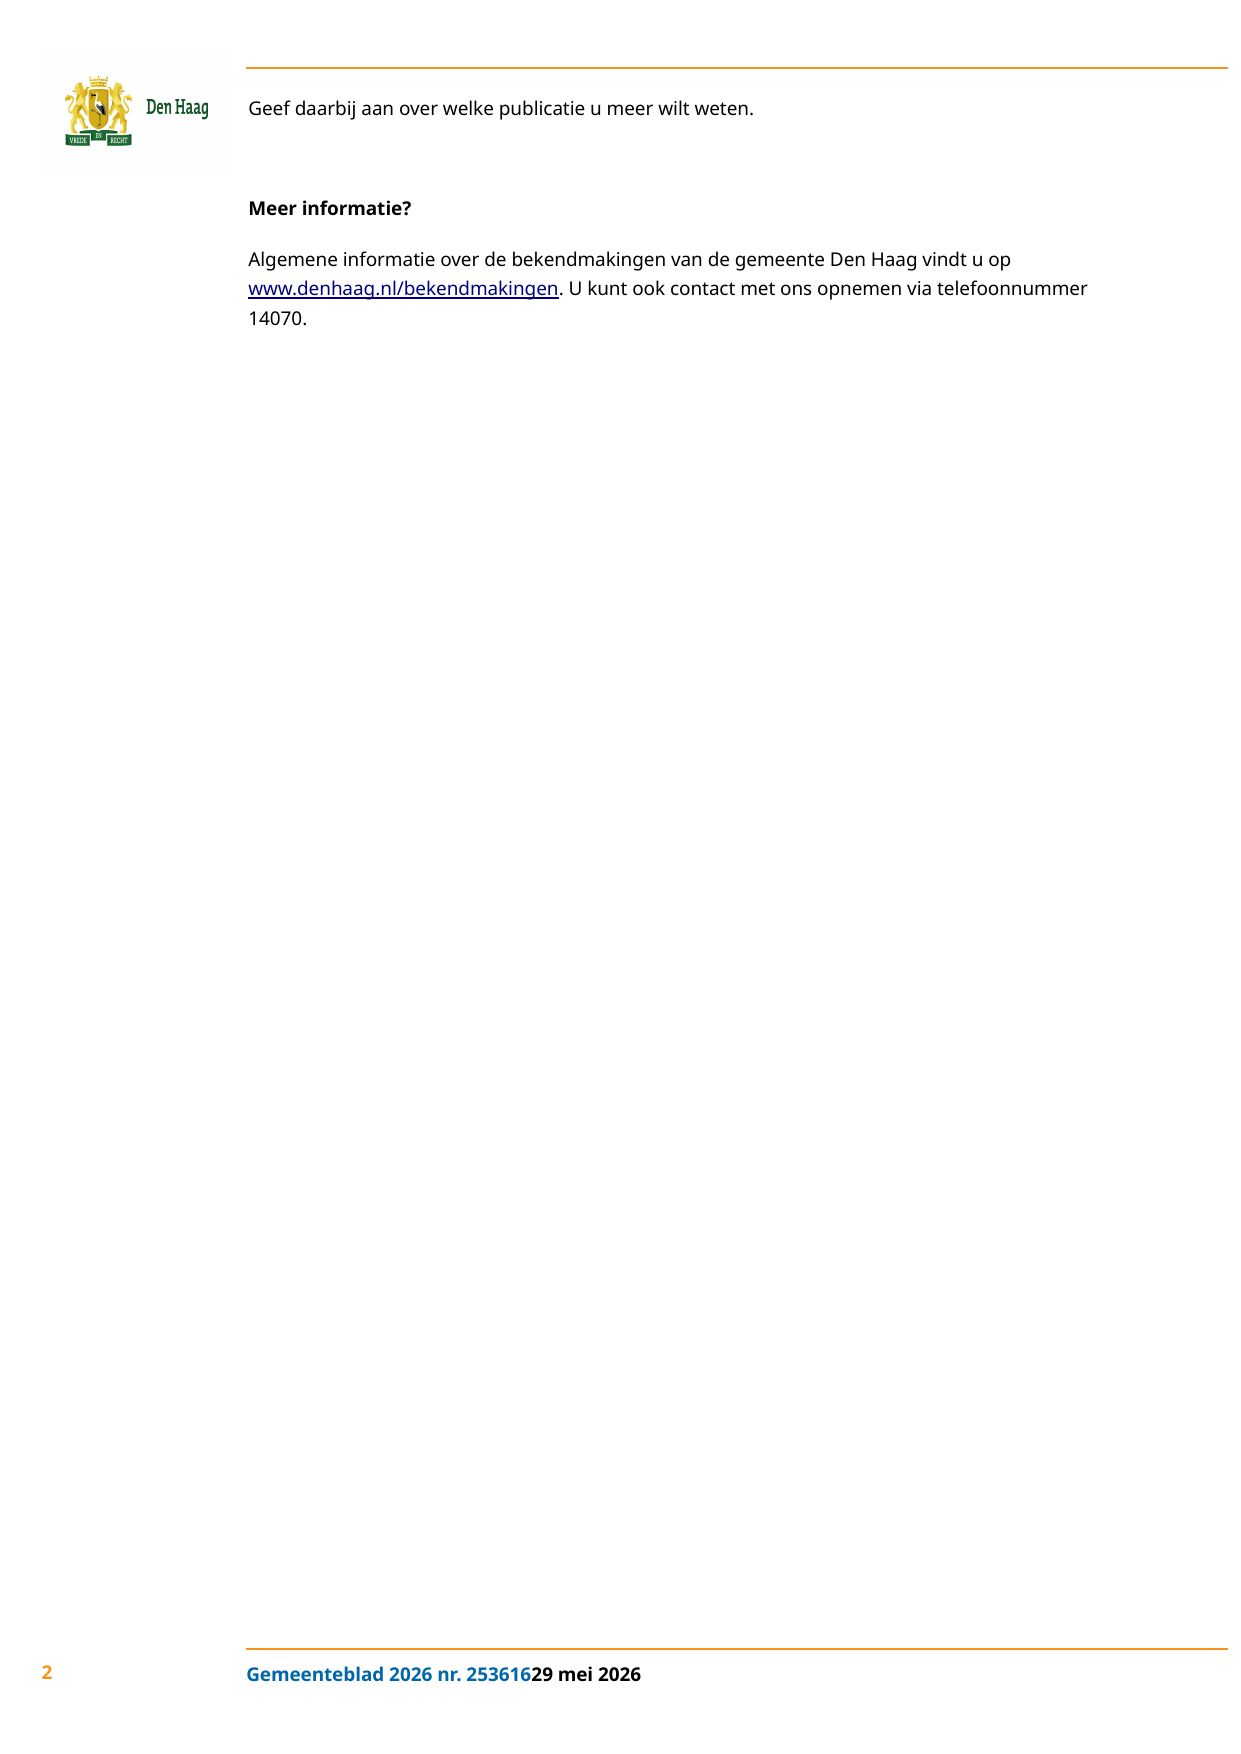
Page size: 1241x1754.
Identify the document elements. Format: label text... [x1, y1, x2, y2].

text Geef daarbij aan over welke publicatie u meer wilt weten. [248, 95, 1152, 121]
text Meer informatie? [248, 196, 1152, 221]
text Algemene informatie over de bekendmakingen van de gemeente Den Haag vindt u op www.denhaag.nl/bekendmakingen. U kunt ook contact met ons opnemen via telefoonnummer 14070. [248, 246, 1152, 331]
picture [41, 47, 231, 172]
